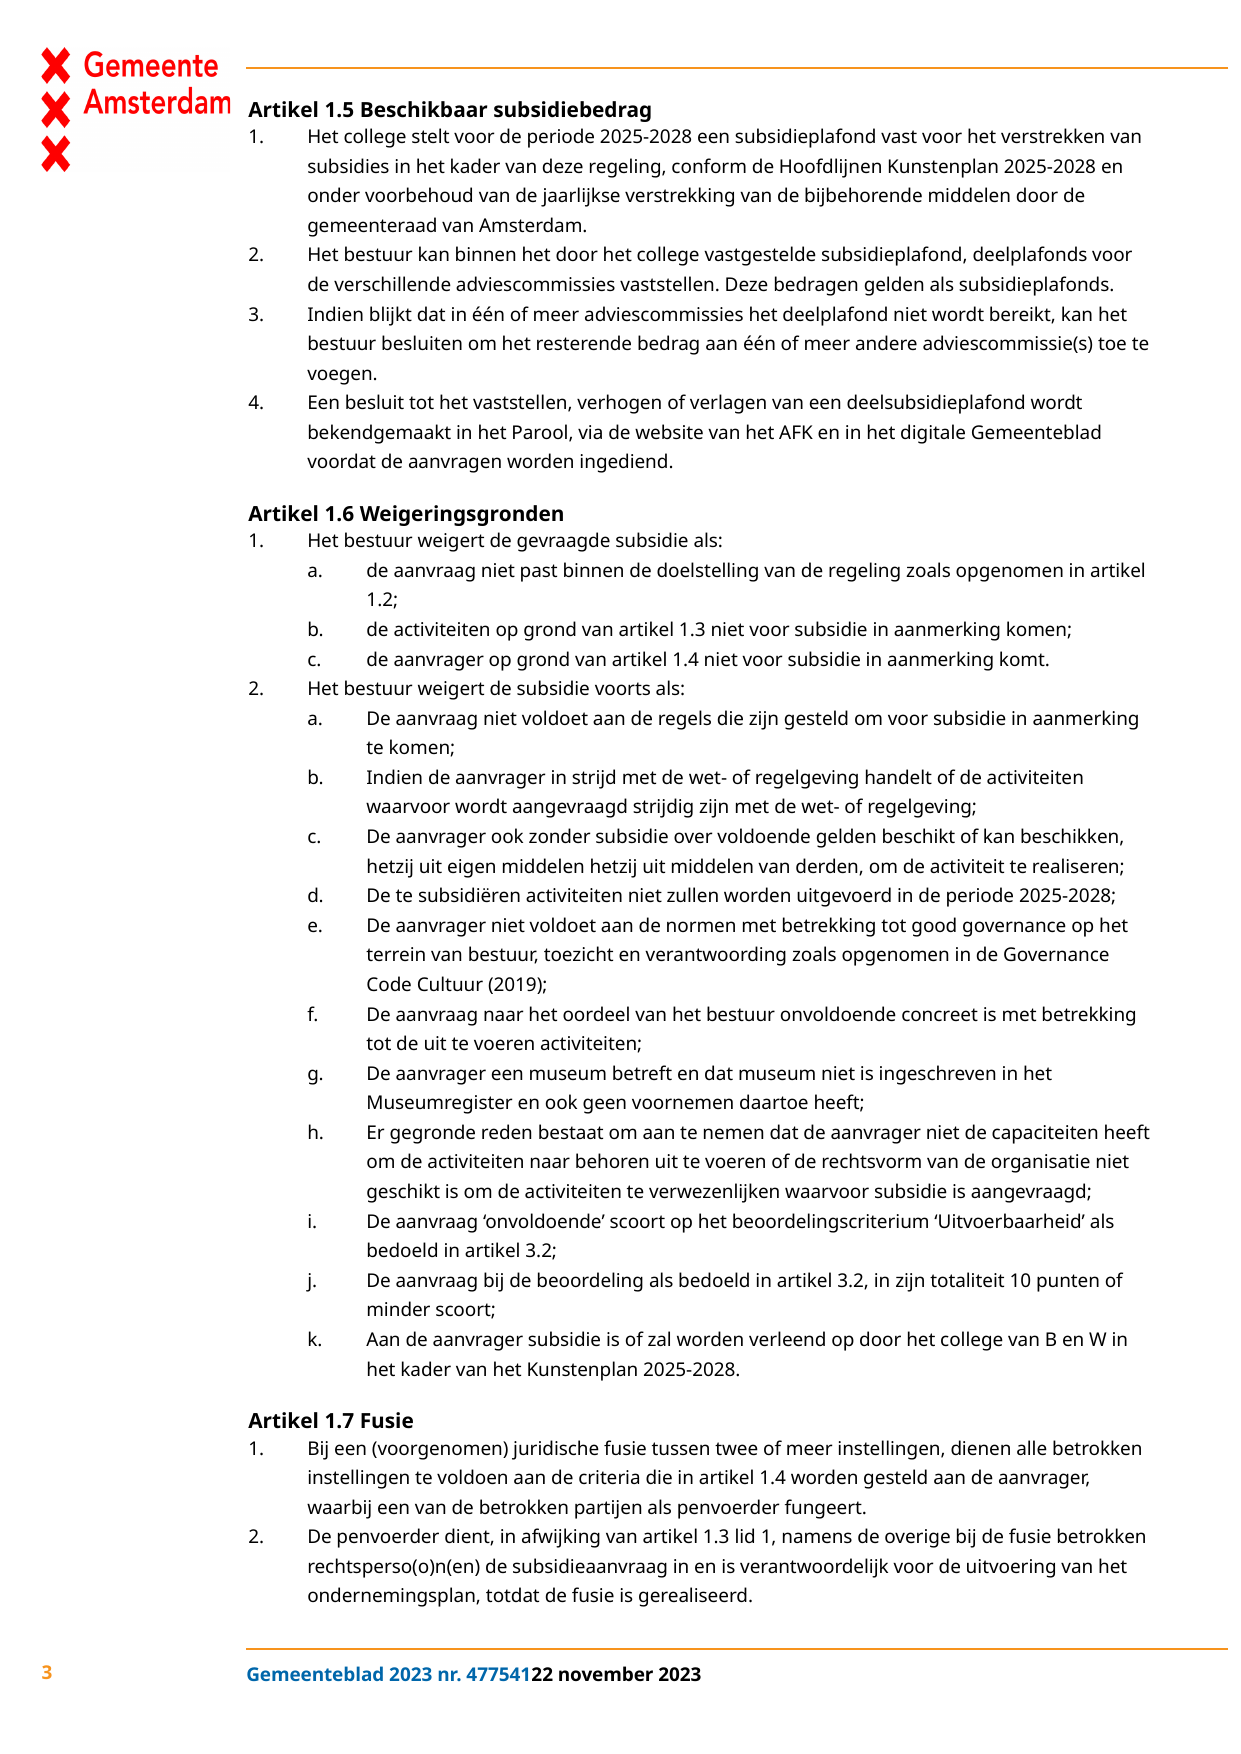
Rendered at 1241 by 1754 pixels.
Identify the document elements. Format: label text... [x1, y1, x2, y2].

list De aanvrager niet voldoet aan de normen met betrekking tot good governance op het terrein van bestuur, toezicht en verantwoording zoals opgenomen in de Governance Code Cultuur (2019); [307, 912, 1152, 997]
picture [41, 47, 231, 172]
text Artikel 1.7 Fusie [248, 1406, 1152, 1435]
list Een besluit tot het vaststellen, verhogen of verlagen van een deelsubsidieplafond wordt bekendgemaakt in het Parool, via de website van het AFK en in het digitale Gemeenteblad voordat de aanvragen worden ingediend. [248, 389, 1152, 474]
list De aanvrager een museum betreft en dat museum niet is ingeschreven in het Museumregister en ook geen voornemen daartoe heeft; [307, 1060, 1152, 1115]
list De te subsidiëren activiteiten niet zullen worden uitgevoerd in de periode 2025-2028; [307, 882, 1152, 908]
list de aanvrager op grond van artikel 1.4 niet voor subsidie in aanmerking komt. [307, 646, 1152, 672]
list Het bestuur kan binnen het door het college vastgestelde subsidieplafond, deelplafonds voor de verschillende adviescommissies vaststellen. Deze bedragen gelden als subsidieplafonds. [248, 242, 1152, 297]
list De penvoerder dient, in afwijking van artikel 1.3 lid 1, namens de overige bij de fusie betrokken rechtsperso(o)n(en) de subsidieaanvraag in en is verantwoordelijk voor de uitvoering van het ondernemingsplan, totdat de fusie is gerealiseerd. [248, 1523, 1152, 1608]
text Artikel 1.5 Beschikbaar subsidiebedrag [248, 95, 1152, 123]
list Het bestuur weigert de gevraagde subsidie als: [248, 527, 1152, 553]
list De aanvraag niet voldoet aan de regels die zijn gesteld om voor subsidie in aanmerking te komen; [307, 705, 1152, 760]
list De aanvraag naar het oordeel van het bestuur onvoldoende concreet is met betrekking tot de uit te voeren activiteiten; [307, 1001, 1152, 1056]
list De aanvraag bij de beoordeling als bedoeld in artikel 3.2, in zijn totaliteit 10 punten of minder scoort; [307, 1267, 1152, 1322]
list Bij een (voorgenomen) juridische fusie tussen twee of meer instellingen, dienen alle betrokken instellingen te voldoen aan de criteria die in artikel 1.4 worden gesteld aan de aanvrager, waarbij een van de betrokken partijen als penvoerder fungeert. [248, 1435, 1152, 1519]
list de activiteiten op grond van artikel 1.3 niet voor subsidie in aanmerking komen; [307, 616, 1152, 642]
list Indien de aanvrager in strijd met de wet- of regelgeving handelt of de activiteiten waarvoor wordt aangevraagd strijdig zijn met de wet- of regelgeving; [307, 764, 1152, 819]
list Het bestuur weigert de subsidie voorts als: [248, 675, 1152, 701]
list Aan de aanvrager subsidie is of zal worden verleend op door het college van B en W in het kader van het Kunstenplan 2025-2028. [307, 1326, 1152, 1382]
list de aanvraag niet past binnen de doelstelling van de regeling zoals opgenomen in artikel 1.2; [307, 557, 1152, 612]
list Indien blijkt dat in één of meer adviescommissies het deelplafond niet wordt bereikt, kan het bestuur besluiten om het resterende bedrag aan één of meer andere adviescommissie(s) toe te voegen. [248, 301, 1152, 386]
list De aanvraag ‘onvoldoende’ scoort op het beoordelingscriterium ‘Uitvoerbaarheid’ als bedoeld in artikel 3.2; [307, 1208, 1152, 1263]
list De aanvrager ook zonder subsidie over voldoende gelden beschikt of kan beschikken, hetzij uit eigen middelen hetzij uit middelen van derden, om de activiteit te realiseren; [307, 823, 1152, 879]
list Er gegronde reden bestaat om aan te nemen dat de aanvrager niet de capaciteiten heeft om de activiteiten naar behoren uit te voeren of de rechtsvorm van de organisatie niet geschikt is om de activiteiten te verwezenlijken waarvoor subsidie is aangevraagd; [307, 1119, 1152, 1204]
text Artikel 1.6 Weigeringsgronden [248, 499, 1152, 527]
list Het college stelt voor de periode 2025-2028 een subsidieplafond vast voor het verstrekken van subsidies in het kader van deze regeling, conform de Hoofdlijnen Kunstenplan 2025-2028 en onder voorbehoud van de jaarlijkse verstrekking van de bijbehorende middelen door de gemeenteraad van Amsterdam. [248, 123, 1152, 238]
